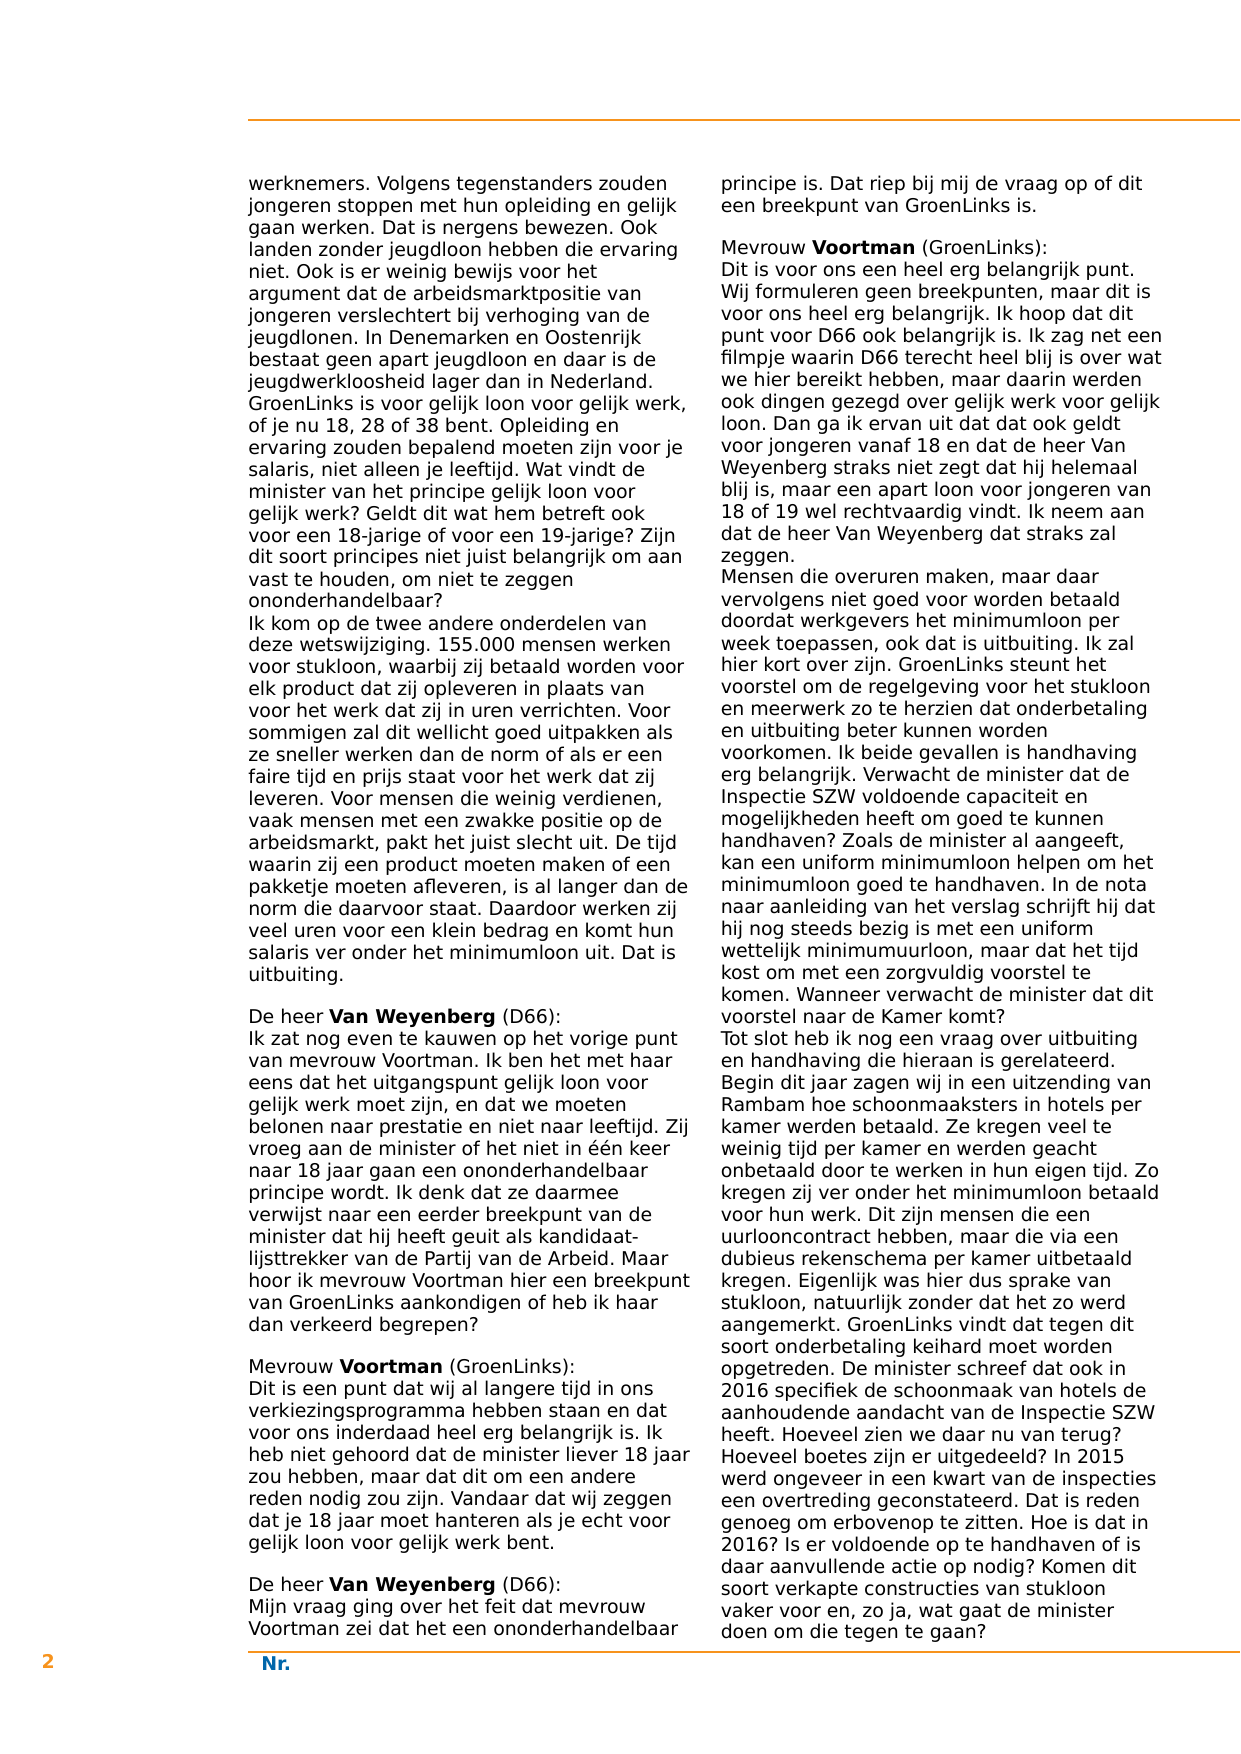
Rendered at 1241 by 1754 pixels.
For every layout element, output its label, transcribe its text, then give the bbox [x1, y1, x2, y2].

text Mevrouw Voortman (GroenLinks): [248, 1356, 691, 1378]
text De heer Van Weyenberg (D66): [248, 1573, 691, 1596]
text Mevrouw Voortman (GroenLinks): [721, 237, 1163, 259]
text Ik kom op de twee andere onderdelen van deze wetswijziging. 155.000 mensen werken voor stukloon, waarbij zij betaald worden voor elk product dat zij opleveren in plaats van voor het werk dat zij in uren verrichten. Voor sommigen zal dit wellicht goed uitpakken als ze sneller werken dan de norm of als er een faire tijd en prijs staat voor het werk dat zij leveren. Voor mensen die weinig verdienen, vaak mensen met een zwakke positie op de arbeidsmarkt, pakt het juist slecht uit. De tijd waarin zij een product moeten maken of een pakketje moeten afleveren, is al langer dan de norm die daarvoor staat. Daardoor werken zij veel uren voor een klein bedrag en komt hun salaris ver onder het minimumloon uit. Dat is uitbuiting. [248, 612, 691, 986]
text Mensen die overuren maken, maar daar vervolgens niet goed voor worden betaald doordat werkgevers het minimumloon per week toepassen, ook dat is uitbuiting. Ik zal hier kort over zijn. GroenLinks steunt het voorstel om de regelgeving voor het stukloon en meerwerk zo te herzien dat onderbetaling en uitbuiting beter kunnen worden voorkomen. Ik beide gevallen is handhaving erg belangrijk. Verwacht de minister dat de Inspectie SZW voldoende capaciteit en mogelijkheden heeft om goed te kunnen handhaven? Zoals de minister al aangeeft, kan een uniform minimumloon helpen om het minimumloon goed te handhaven. In de nota naar aanleiding van het verslag schrijft hij dat hij nog steeds bezig is met een uniform wettelijk minimumuurloon, maar dat het tijd kost om met een zorgvuldig voorstel te komen. Wanneer verwacht de minister dat dit voorstel naar de Kamer komt? [721, 566, 1163, 1028]
text Dit is een punt dat wij al langere tijd in ons verkiezingsprogramma hebben staan en dat voor ons inderdaad heel erg belangrijk is. Ik heb niet gehoord dat de minister liever 18 jaar zou hebben, maar dat dit om een andere reden nodig zou zijn. Vandaar dat wij zeggen dat je 18 jaar moet hanteren als je echt voor gelijk loon voor gelijk werk bent. [248, 1378, 691, 1553]
text GroenLinks is voor gelijk loon voor gelijk werk, of je nu 18, 28 of 38 bent. Opleiding en ervaring zouden bepalend moeten zijn voor je salaris, niet alleen je leeftijd. Wat vindt de minister van het principe gelijk loon voor gelijk werk? Geldt dit wat hem betreft ook voor een 18-jarige of voor een 19-jarige? Zijn dit soort principes niet juist belangrijk om aan vast te houden, om niet te zeggen ononderhandelbaar? [248, 393, 691, 612]
text Ik zat nog even te kauwen op het vorige punt van mevrouw Voortman. Ik ben het met haar eens dat het uitgangspunt gelijk loon voor gelijk werk moet zijn, en dat we moeten belonen naar prestatie en niet naar leeftijd. Zij vroeg aan de minister of het niet in één keer naar 18 jaar gaan een ononderhandelbaar principe wordt. Ik denk dat ze daarmee verwijst naar een eerder breekpunt van de minister dat hij heeft geuit als kandidaat-lijsttrekker van de Partij van de Arbeid. Maar hoor ik mevrouw Voortman hier een breekpunt van GroenLinks aankondigen of heb ik haar dan verkeerd begrepen? [248, 1028, 691, 1336]
text De heer Van Weyenberg (D66): [248, 1006, 691, 1028]
text Dit is voor ons een heel erg belangrijk punt. Wij formuleren geen breekpunten, maar dit is voor ons heel erg belangrijk. Ik hoop dat dit punt voor D66 ook belangrijk is. Ik zag net een filmpje waarin D66 terecht heel blij is over wat we hier bereikt hebben, maar daarin werden ook dingen gezegd over gelijk werk voor gelijk loon. Dan ga ik ervan uit dat dat ook geldt voor jongeren vanaf 18 en dat de heer Van Weyenberg straks niet zegt dat hij helemaal blij is, maar een apart loon voor jongeren van 18 of 19 wel rechtvaardig vindt. Ik neem aan dat de heer Van Weyenberg dat straks zal zeggen. [721, 259, 1163, 566]
text principe is. Dat riep bij mij de vraag op of dit een breekpunt van GroenLinks is. [721, 173, 1163, 217]
text Tot slot heb ik nog een vraag over uitbuiting en handhaving die hieraan is gerelateerd. Begin dit jaar zagen wij in een uitzending van Rambam hoe schoonmaaksters in hotels per kamer werden betaald. Ze kregen veel te weinig tijd per kamer en werden geacht onbetaald door te werken in hun eigen tijd. Zo kregen zij ver onder het minimumloon betaald voor hun werk. Dit zijn mensen die een uurlooncontract hebben, maar die via een dubieus rekenschema per kamer uitbetaald kregen. Eigenlijk was hier dus sprake van stukloon, natuurlijk zonder dat het zo werd aangemerkt. GroenLinks vindt dat tegen dit soort onderbetaling keihard moet worden opgetreden. De minister schreef dat ook in 2016 specifiek de schoonmaak van hotels de aanhoudende aandacht van de Inspectie SZW heeft. Hoeveel zien we daar nu van terug? Hoeveel boetes zijn er uitgedeeld? In 2015 werd ongeveer in een kwart van de inspecties een overtreding geconstateerd. Dat is reden genoeg om erbovenop te zitten. Hoe is dat in 2016? Is er voldoende op te handhaven of is daar aanvullende actie op nodig? Komen dit soort verkapte constructies van stukloon vaker voor en, zo ja, wat gaat de minister doen om die tegen te gaan? [721, 1028, 1163, 1643]
text Mijn vraag ging over het feit dat mevrouw Voortman zei dat het een ononderhandelbaar [248, 1596, 691, 1639]
text werknemers. Volgens tegenstanders zouden jongeren stoppen met hun opleiding en gelijk gaan werken. Dat is nergens bewezen. Ook landen zonder jeugdloon hebben die ervaring niet. Ook is er weinig bewijs voor het argument dat de arbeidsmarktpositie van jongeren verslechtert bij verhoging van de jeugdlonen. In Denemarken en Oostenrijk bestaat geen apart jeugdloon en daar is de jeugdwerkloosheid lager dan in Nederland. [248, 173, 691, 393]
